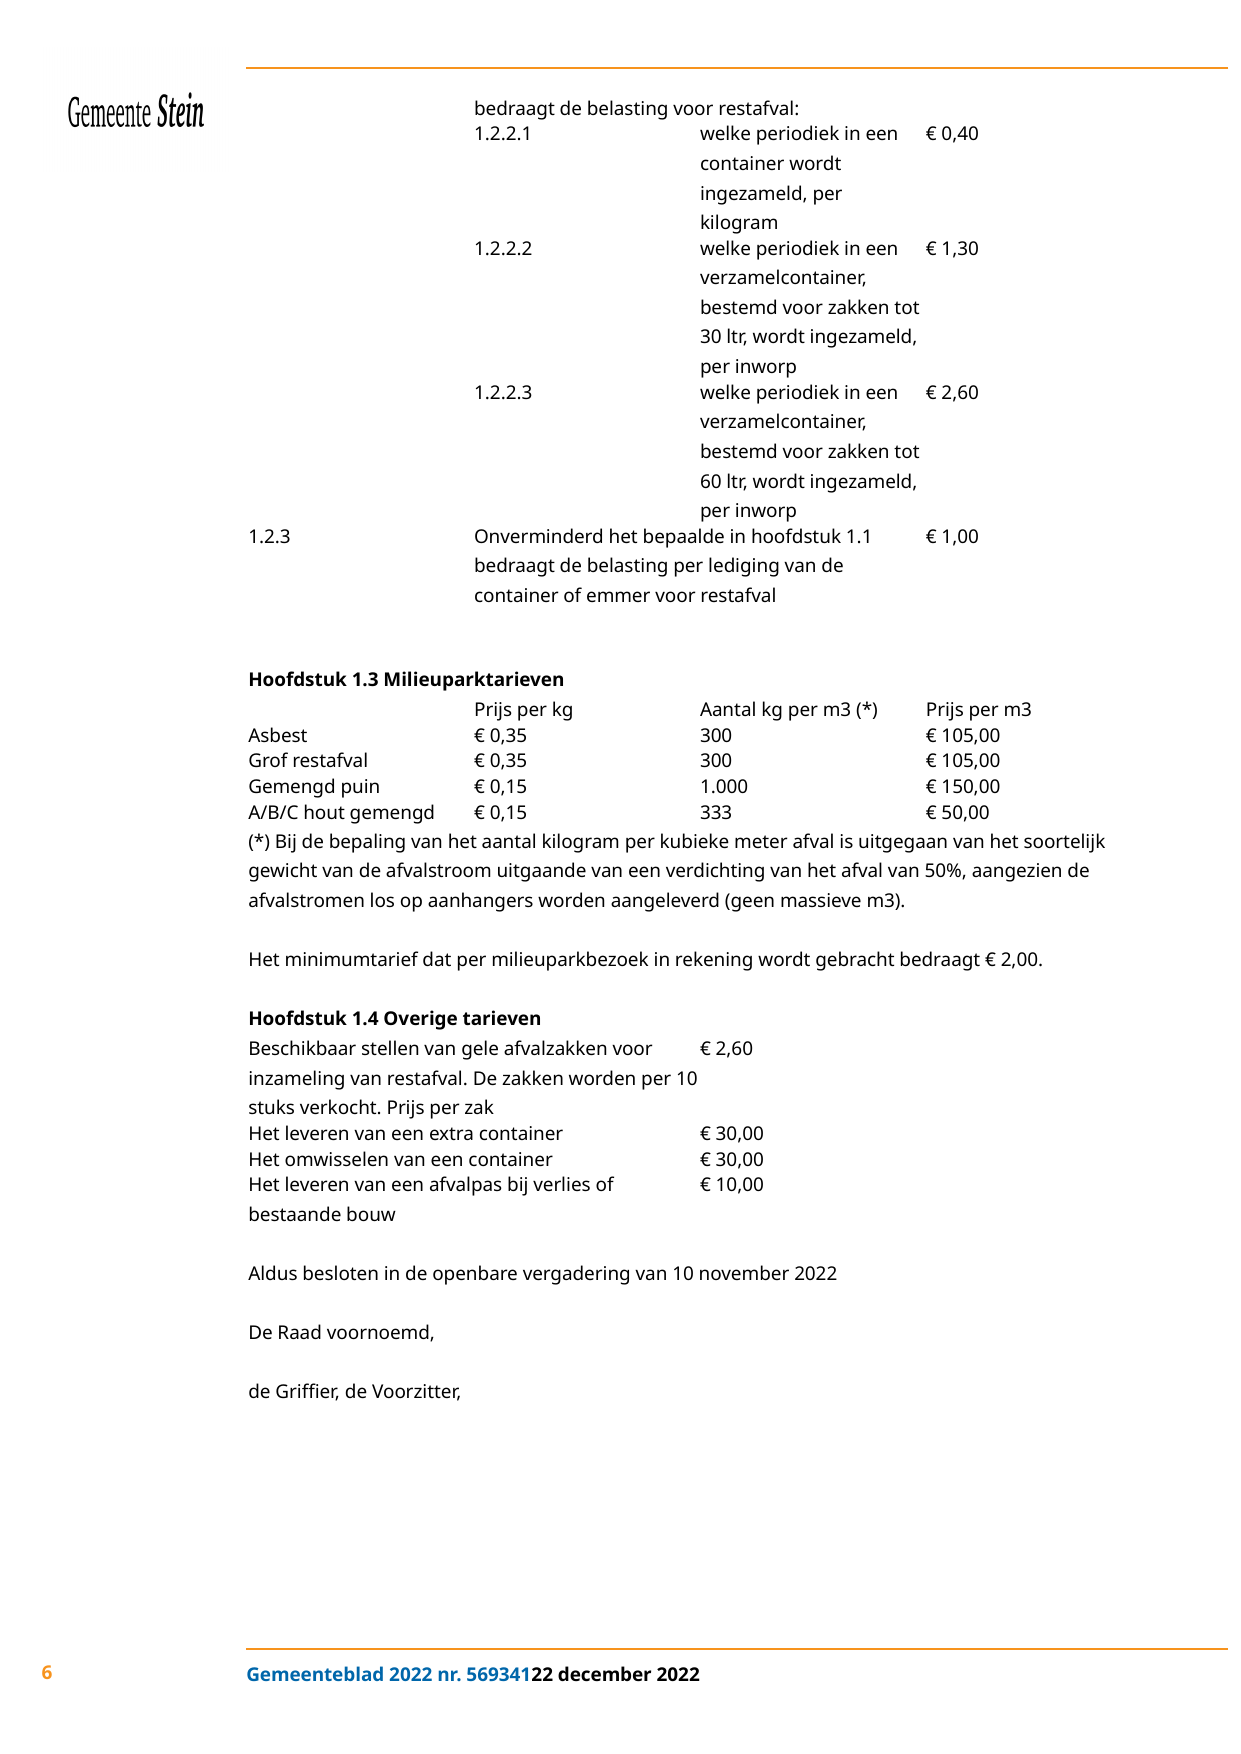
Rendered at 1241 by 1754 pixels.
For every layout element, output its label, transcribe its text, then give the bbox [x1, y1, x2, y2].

table_cell € 2,60 [926, 379, 1152, 523]
table_cell € 0,15 [474, 774, 700, 799]
text (*) Bij de bepaling van het aantal kilogram per kubieke meter afval is uitgegaan van het soortelijk gewicht van de afvalstroom uitgaande van een verdichting van het afval van 50%, aangezien de afvalstromen los op aanhangers worden aangeleverd (geen massieve m3). [248, 828, 1152, 913]
text Hoofdstuk 1.4 Overige tarieven [248, 1006, 1152, 1031]
table_cell € 150,00 [926, 774, 1152, 799]
table_cell welke periodiek in een verzamelcontainer, bestemd voor zakken tot 60 ltr, wordt ingezameld, per inworp [700, 379, 926, 523]
table_cell 300 [700, 722, 926, 748]
table_cell welke periodiek in een container wordt ingezameld, per kilogram [700, 121, 926, 235]
table_cell € 30,00 [700, 1120, 1152, 1146]
table_cell Gemengd puin [248, 774, 474, 799]
text Hoofdstuk 1.3 Milieuparktarieven [248, 667, 1152, 692]
table_cell [248, 95, 474, 121]
table_cell 1.000 [700, 774, 926, 799]
table_cell € 1,30 [926, 235, 1152, 379]
text Aldus besloten in de openbare vergadering van 10 november 2022 [248, 1260, 1152, 1286]
table_cell Het leveren van een extra container [248, 1120, 700, 1146]
table_cell [248, 121, 474, 235]
table_cell [248, 608, 474, 634]
table_cell Asbest [248, 722, 474, 748]
table_cell Grof restafval [248, 748, 474, 773]
table_cell [248, 379, 474, 523]
table_cell welke periodiek in een verzamelcontainer, bestemd voor zakken tot 30 ltr, wordt ingezameld, per inworp [700, 235, 926, 379]
table_cell 1.2.2.2 [474, 235, 700, 379]
text De Raad voornoemd, [248, 1319, 1152, 1345]
picture [41, 47, 231, 172]
text Het minimumtarief dat per milieuparkbezoek in rekening wordt gebracht bedraagt € 2,00. [248, 946, 1152, 972]
text de Griffier, de Voorzitter, [248, 1378, 1152, 1404]
table_header Aantal kg per m3 (*) [700, 696, 926, 722]
table_cell € 0,35 [474, 722, 700, 748]
table_cell € 10,00 [700, 1172, 1152, 1227]
table_header Prijs per kg [474, 696, 700, 722]
table_header [248, 696, 474, 722]
table_cell € 105,00 [926, 722, 1152, 748]
table_cell 1.2.2.3 [474, 379, 700, 523]
table_cell [248, 235, 474, 379]
table_cell 1.2.2.1 [474, 121, 700, 235]
table_cell € 1,00 [926, 523, 1152, 608]
table_cell € 50,00 [926, 799, 1152, 825]
table_cell 333 [700, 799, 926, 825]
table_cell Het omwisselen van een container [248, 1146, 700, 1172]
table_cell 1.2.3 [248, 523, 474, 608]
table_cell bedraagt de belasting voor restafval: [474, 95, 926, 121]
table_cell € 0,40 [926, 121, 1152, 235]
table_cell A/B/C hout gemengd [248, 799, 474, 825]
table_cell € 0,15 [474, 799, 700, 825]
table_cell 300 [700, 748, 926, 773]
table_header Prijs per m3 [926, 696, 1152, 722]
table_header Beschikbaar stellen van gele afvalzakken voor inzameling van restafval. De zakken worden per 10 stuks verkocht. Prijs per zak [248, 1035, 700, 1120]
table_cell [926, 95, 1152, 121]
table_cell € 30,00 [700, 1146, 1152, 1172]
table_cell € 105,00 [926, 748, 1152, 773]
table_cell [474, 608, 926, 634]
table_cell Onverminderd het bepaalde in hoofdstuk 1.1 bedraagt de belasting per lediging van de container of emmer voor restafval [474, 523, 926, 608]
table_cell [926, 608, 1152, 634]
table_header € 2,60 [700, 1035, 1152, 1120]
table_cell € 0,35 [474, 748, 700, 773]
table_cell Het leveren van een afvalpas bij verlies of bestaande bouw [248, 1172, 700, 1227]
